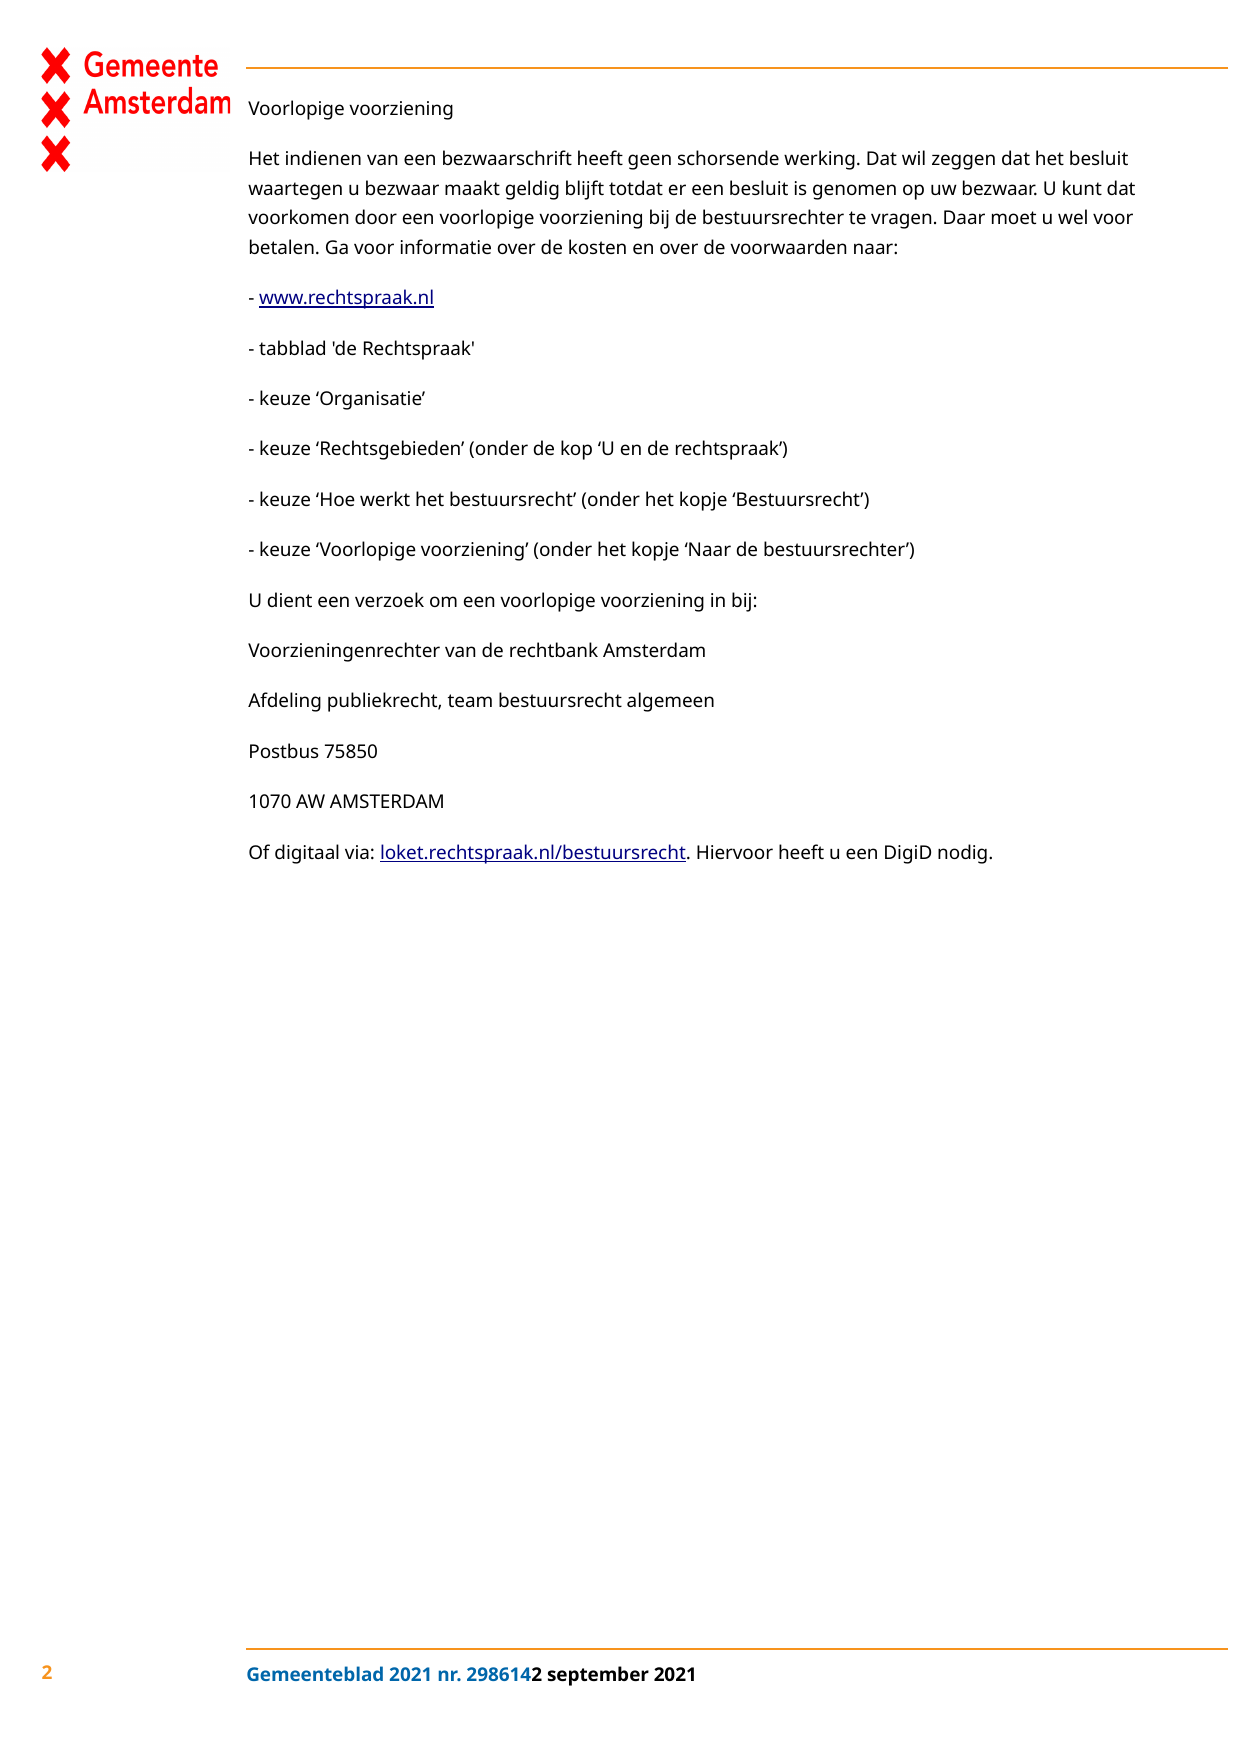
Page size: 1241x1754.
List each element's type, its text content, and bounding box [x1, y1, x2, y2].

text 1070 AW AMSTERDAM [248, 788, 1152, 814]
text - keuze ‘Organisatie’ [248, 385, 1152, 411]
text Voorzieningenrechter van de rechtbank Amsterdam [248, 637, 1152, 663]
text - www.rechtspraak.nl [248, 284, 1152, 310]
text - keuze ‘Rechtsgebieden’ (onder de kop ‘U en de rechtspraak’) [248, 436, 1152, 461]
text Voorlopige voorziening [248, 95, 1152, 121]
text - tabblad 'de Rechtspraak' [248, 335, 1152, 361]
text Het indienen van een bezwaarschrift heeft geen schorsende werking. Dat wil zeggen dat het besluit waartegen u bezwaar maakt geldig blijft totdat er een besluit is genomen op uw bezwaar. U kunt dat voorkomen door een voorlopige voorziening bij de bestuursrechter te vragen. Daar moet u wel voor betalen. Ga voor informatie over de kosten en over de voorwaarden naar: [248, 145, 1152, 260]
text U dient een verzoek om een voorlopige voorziening in bij: [248, 587, 1152, 613]
picture [41, 47, 231, 172]
text - keuze ‘Voorlopige voorziening’ (onder het kopje ‘Naar de bestuursrechter’) [248, 536, 1152, 562]
text Afdeling publiekrecht, team bestuursrecht algemeen [248, 688, 1152, 713]
text Of digitaal via: loket.rechtspraak.nl/bestuursrecht. Hiervoor heeft u een DigiD nodig. [248, 839, 1152, 865]
text - keuze ‘Hoe werkt het bestuursrecht’ (onder het kopje ‘Bestuursrecht’) [248, 486, 1152, 512]
text Postbus 75850 [248, 738, 1152, 764]
